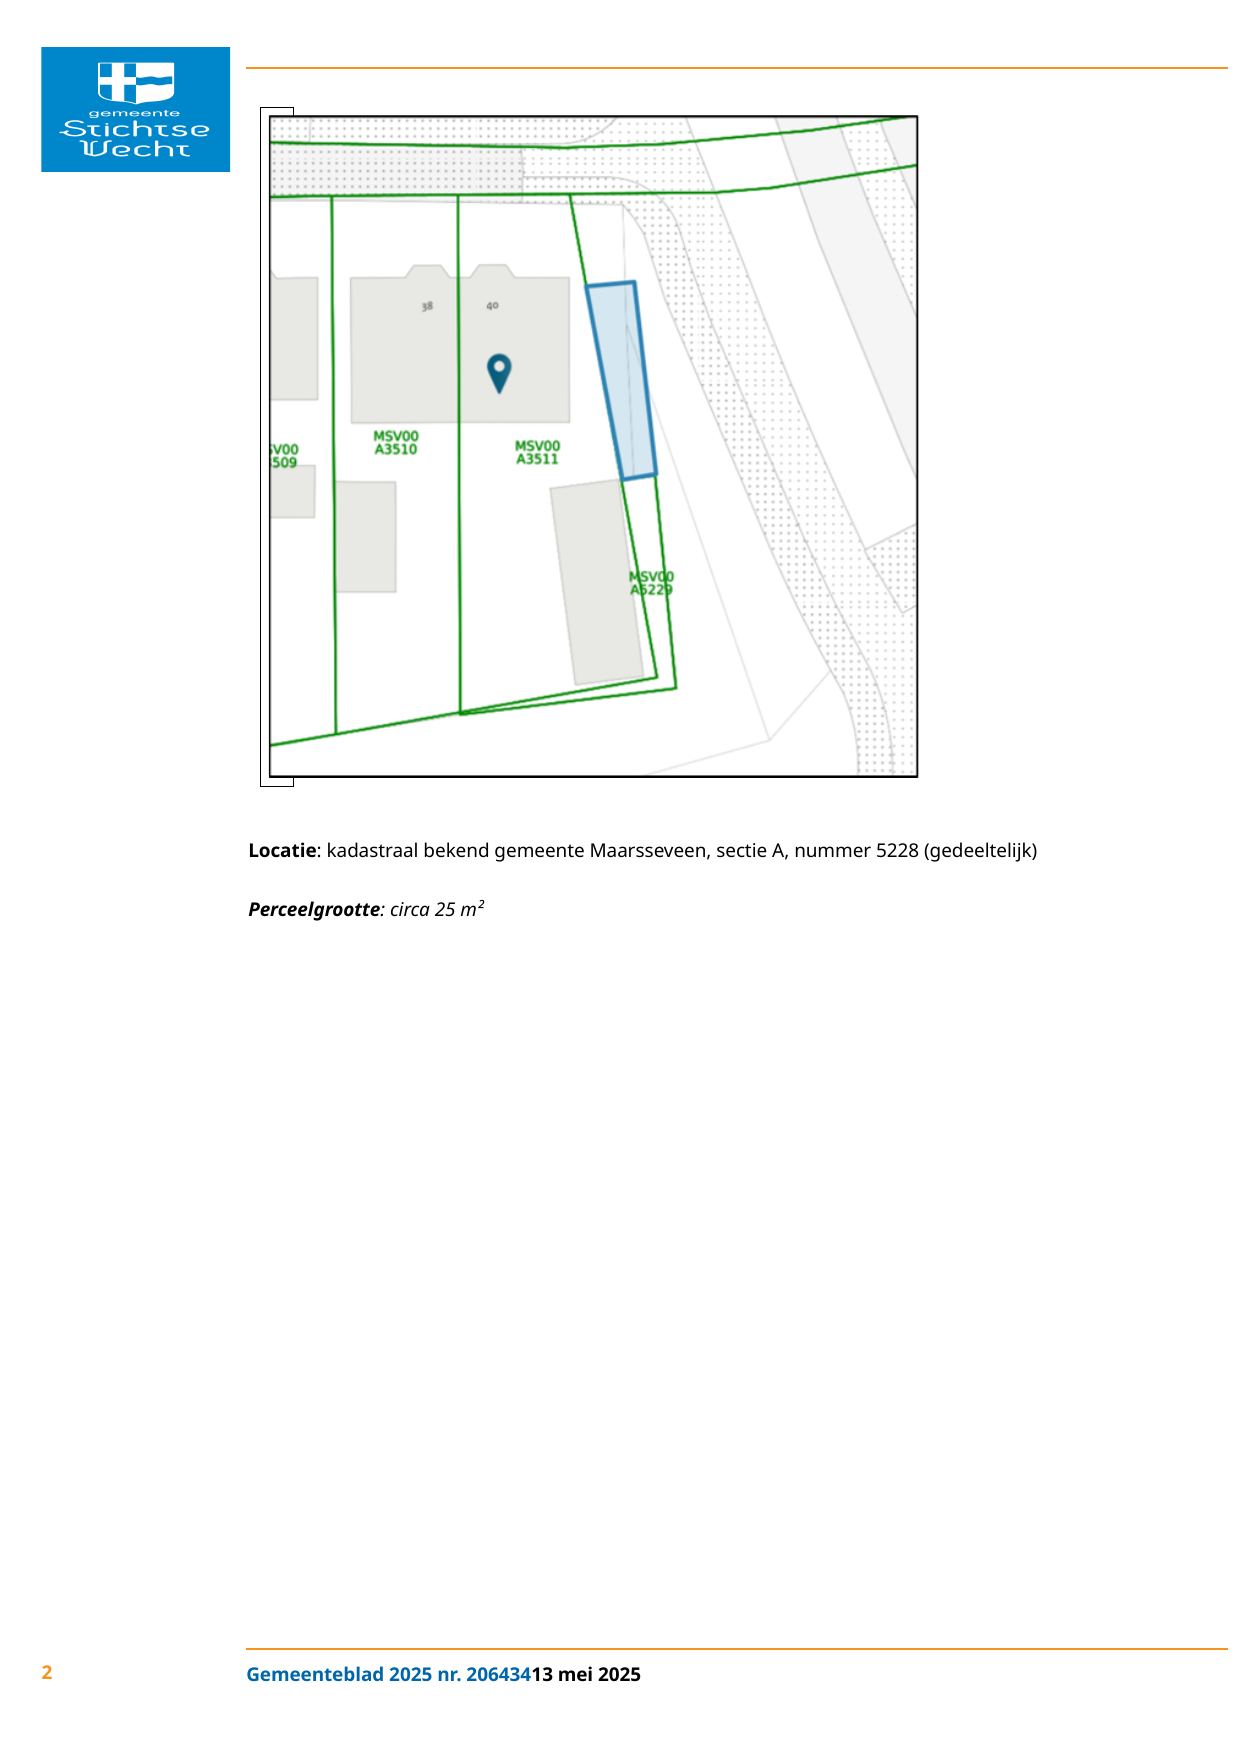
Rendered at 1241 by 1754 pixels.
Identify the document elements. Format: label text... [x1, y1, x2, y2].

picture [268, 115, 919, 778]
picture [99, 63, 135, 101]
text Locatie: kadastraal bekend gemeente Maarsseveen, sectie A, nummer 5228 (gedeeltelijk) [248, 837, 1152, 863]
picture [137, 63, 174, 103]
text Perceelgrootte: circa 25 m² [248, 897, 1152, 922]
